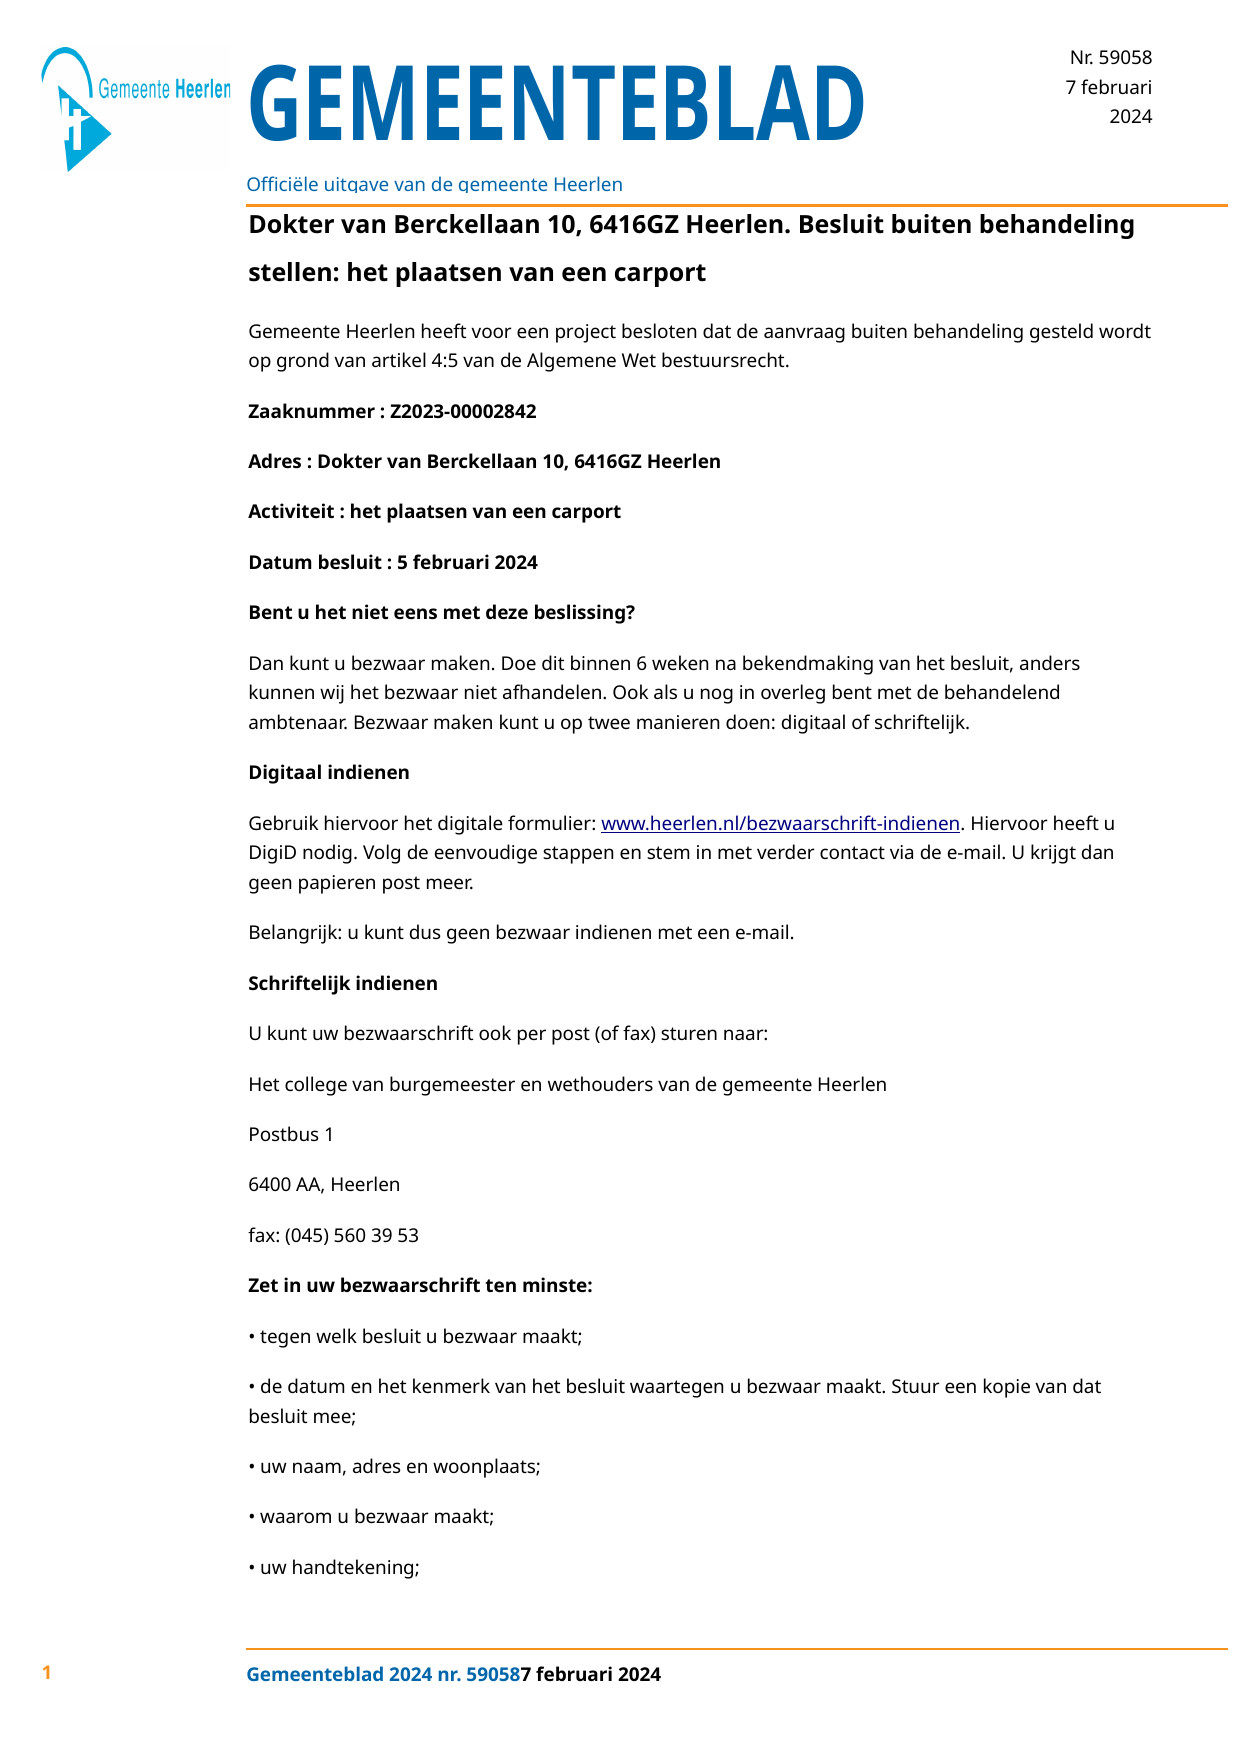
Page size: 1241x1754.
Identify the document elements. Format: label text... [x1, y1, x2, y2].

text Dokter van Berckellaan 10, 6416GZ Heerlen. Besluit buiten behandeling stellen: het plaatsen van een carport [248, 207, 1152, 288]
text • waarom u bezwaar maakt; [248, 1504, 1152, 1529]
picture [41, 47, 59, 70]
text Gemeente Heerlen heeft voor een project besloten dat de aanvraag buiten behandeling gesteld wordt op grond van artikel 4:5 van de Algemene Wet bestuursrecht. [248, 318, 1152, 373]
text Adres : Dokter van Berckellaan 10, 6416GZ Heerlen [248, 448, 1152, 474]
text • de datum en het kenmerk van het besluit waartegen u bezwaar maakt. Stuur een kopie van dat besluit mee; [248, 1373, 1152, 1429]
text Datum besluit : 5 februari 2024 [248, 549, 1152, 575]
text • uw naam, adres en woonplaats; [248, 1453, 1152, 1479]
text Belangrijk: u kunt dus geen bezwaar indienen met een e-mail. [248, 919, 1152, 945]
text Dan kunt u bezwaar maken. Doe dit binnen 6 weken na bekendmaking van het besluit, anders kunnen wij het bezwaar niet afhandelen. Ook als u nog in overleg bent met de behandelend ambtenaar. Bezwaar maken kunt u op twee manieren doen: digitaal of schriftelijk. [248, 650, 1152, 735]
text U kunt uw bezwaarschrift ook per post (of fax) sturen naar: [248, 1020, 1152, 1046]
text Zet in uw bezwaarschrift ten minste: [248, 1272, 1152, 1298]
text fax: (045) 560 39 53 [248, 1222, 1152, 1248]
text Zaaknummer : Z2023-00002842 [248, 398, 1152, 424]
text Activiteit : het plaatsen van een carport [248, 499, 1152, 524]
text Digitaal indienen [248, 759, 1152, 785]
text • tegen welk besluit u bezwaar maakt; [248, 1323, 1152, 1349]
picture [41, 47, 231, 172]
text Bent u het niet eens met deze beslissing? [248, 599, 1152, 625]
text Schriftelijk indienen [248, 970, 1152, 996]
text Postbus 1 [248, 1121, 1152, 1147]
text • uw handtekening; [248, 1554, 1152, 1580]
text 6400 AA, Heerlen [248, 1172, 1152, 1197]
text Gebruik hiervoor het digitale formulier: www.heerlen.nl/bezwaarschrift-indienen. Hiervoor heeft u DigiD nodig. Volg de eenvoudige stappen en stem in met verder contact via de e-mail. U krijgt dan geen papieren post meer. [248, 810, 1152, 895]
text Het college van burgemeester en wethouders van de gemeente Heerlen [248, 1071, 1152, 1097]
